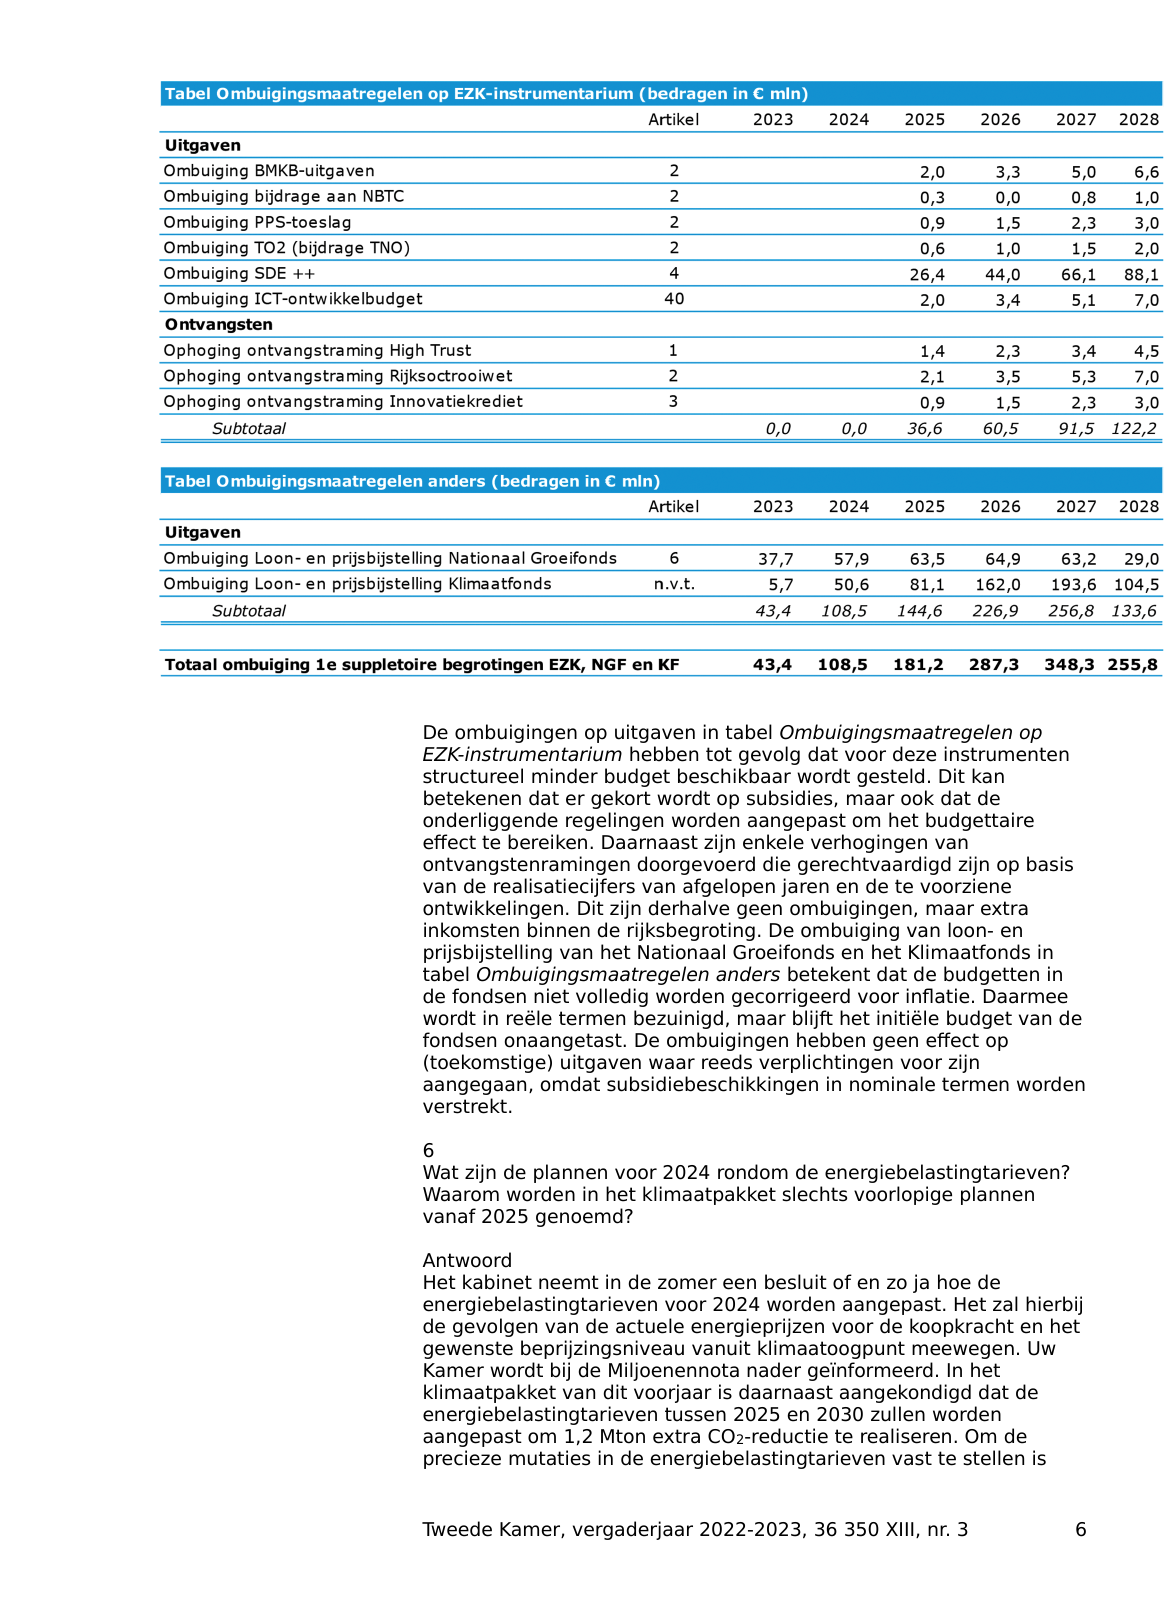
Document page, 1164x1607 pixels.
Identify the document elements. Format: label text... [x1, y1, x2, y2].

text Wat zijn de plannen voor 2024 rondom de energiebelastingtarieven? Waarom worden in het klimaatpakket slechts voorlopige plannen vanaf 2025 genoemd? [422, 1162, 1087, 1228]
text Antwoord [422, 1250, 1087, 1272]
text De ombuigingen op uitgaven in tabel Ombuigingsmaatregelen op EZK-instrumentarium hebben tot gevolg dat voor deze instrumenten structureel minder budget beschikbaar wordt gesteld. Dit kan betekenen dat er gekort wordt op subsidies, maar ook dat de onderliggende regelingen worden aangepast om het budgettaire effect te bereiken. Daarnaast zijn enkele verhogingen van ontvangstenramingen doorgevoerd die gerechtvaardigd zijn op basis van de realisatiecijfers van afgelopen jaren en de te voorziene ontwikkelingen. Dit zijn derhalve geen ombuigingen, maar extra inkomsten binnen de rijksbegroting. De ombuiging van loon- en prijsbijstelling van het Nationaal Groeifonds en het Klimaatfonds in tabel Ombuigingsmaatregelen anders betekent dat de budgetten in de fondsen niet volledig worden gecorrigeerd voor inflatie. Daarmee wordt in reële termen bezuinigd, maar blijft het initiële budget van de fondsen onaangetast. De ombuigingen hebben geen effect op (toekomstige) uitgaven waar reeds verplichtingen voor zijn aangegaan, omdat subsidiebeschikkingen in nominale termen worden verstrekt. [422, 722, 1087, 1117]
picture [159, 81, 1164, 678]
text Het kabinet neemt in de zomer een besluit of en zo ja hoe de energiebelastingtarieven voor 2024 worden aangepast. Het zal hierbij de gevolgen van de actuele energieprijzen voor de koopkracht en het gewenste beprijzingsniveau vanuit klimaatoogpunt meewegen. Uw Kamer wordt bij de Miljoenennota nader geïnformeerd. In het klimaatpakket van dit voorjaar is daarnaast aangekondigd dat de energiebelastingtarieven tussen 2025 en 2030 zullen worden aangepast om 1,2 Mton extra CO2-reductie te realiseren. Om de precieze mutaties in de energiebelastingtarieven vast te stellen is [422, 1272, 1087, 1469]
text 6 [422, 1140, 1087, 1162]
